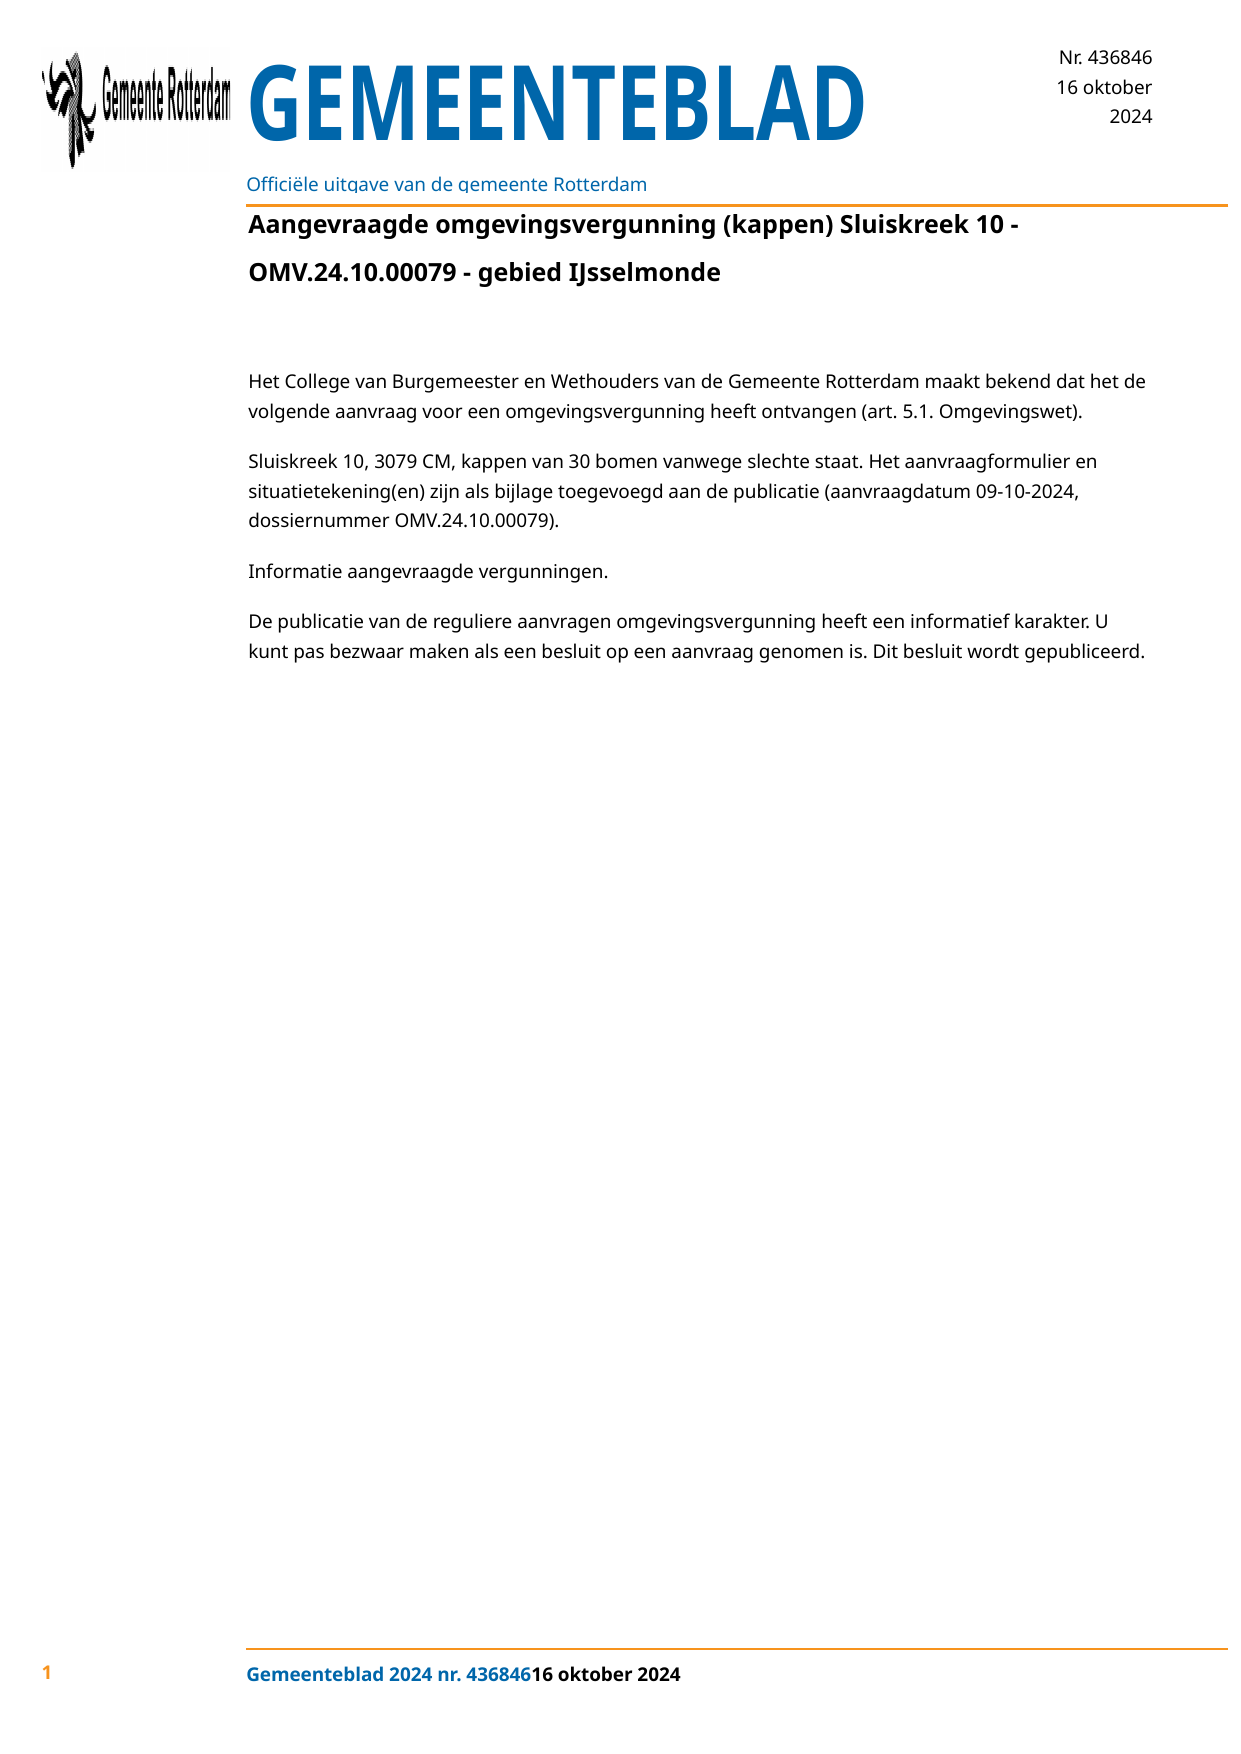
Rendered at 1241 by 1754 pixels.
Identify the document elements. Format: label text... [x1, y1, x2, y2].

text Informatie aangevraagde vergunningen. [248, 558, 1152, 584]
text Het College van Burgemeester en Wethouders van de Gemeente Rotterdam maakt bekend dat het de volgende aanvraag voor een omgevingsvergunning heeft ontvangen (art. 5.1. Omgevingswet). [248, 368, 1152, 424]
text De publicatie van de reguliere aanvragen omgevingsvergunning heeft een informatief karakter. U kunt pas bezwaar maken als een besluit op een aanvraag genomen is. Dit besluit wordt gepubliceerd. [248, 608, 1152, 664]
text Sluiskreek 10, 3079 CM, kappen van 30 bomen vanwege slechte staat. Het aanvraagformulier en situatietekening(en) zijn als bijlage toegevoegd aan de publicatie (aanvraagdatum 09-10-2024, dossiernummer OMV.24.10.00079). [248, 448, 1152, 533]
picture [41, 47, 231, 172]
text Aangevraagde omgevingsvergunning (kappen) Sluiskreek 10 - OMV.24.10.00079 - gebied IJsselmonde [248, 207, 1152, 288]
